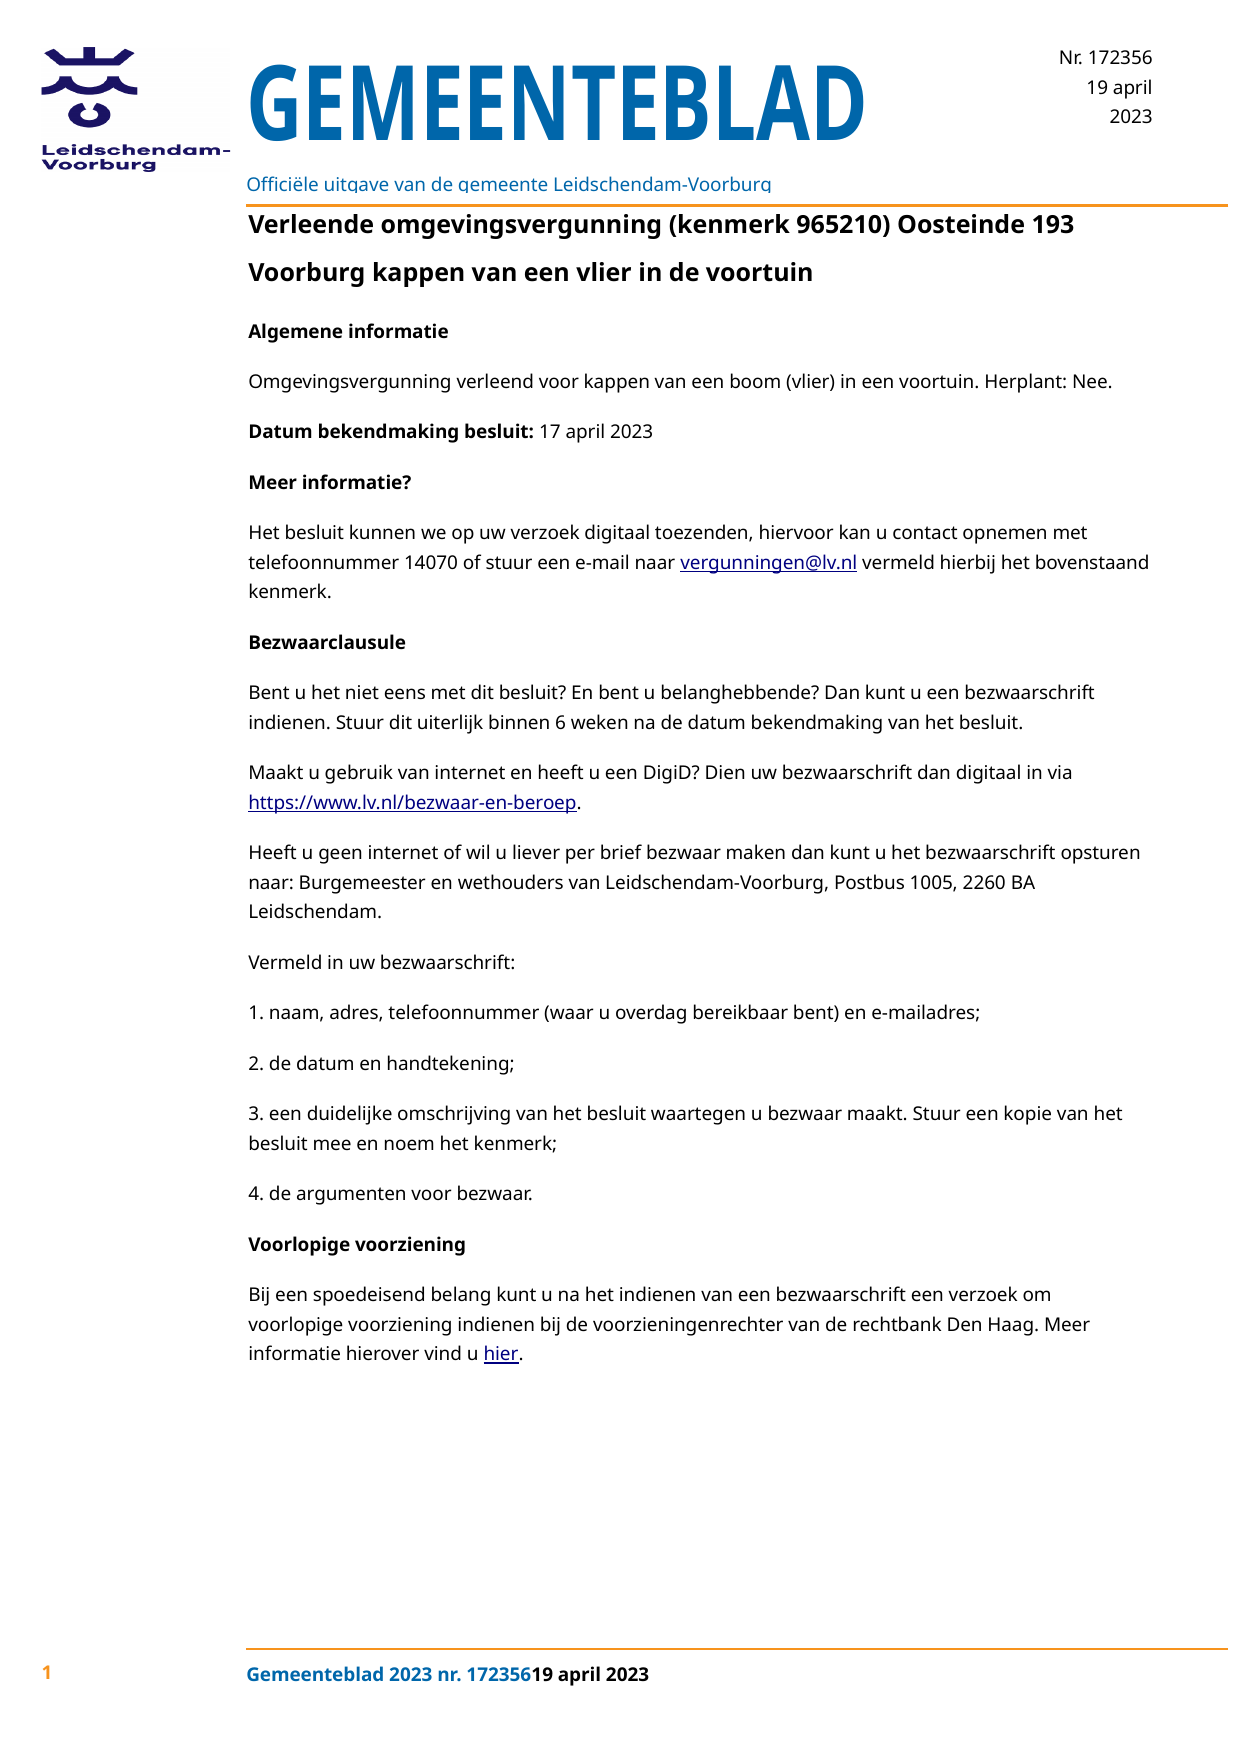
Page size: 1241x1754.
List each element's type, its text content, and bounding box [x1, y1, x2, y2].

text Datum bekendmaking besluit: 17 april 2023 [248, 419, 1152, 444]
text Meer informatie? [248, 469, 1152, 495]
text Omgevingsvergunning verleend voor kappen van een boom (vlier) in een voortuin. Herplant: Nee. [248, 368, 1152, 394]
text 1. naam, adres, telefoonnummer (waar u overdag bereikbaar bent) en e-mailadres; [248, 999, 1152, 1025]
text Bij een spoedeisend belang kunt u na het indienen van een bezwaarschrift een verzoek om voorlopige voorziening indienen bij de voorzieningenrechter van de rechtbank Den Haag. Meer informatie hierover vind u hier. [248, 1281, 1152, 1366]
text Heeft u geen internet of wil u liever per brief bezwaar maken dan kunt u het bezwaarschrift opsturen naar: Burgemeester en wethouders van Leidschendam-Voorburg, Postbus 1005, 2260 BA Leidschendam. [248, 839, 1152, 924]
text Maakt u gebruik van internet en heeft u een DigiD? Dien uw bezwaarschrift dan digitaal in via https://www.lv.nl/bezwaar-en-beroep. [248, 759, 1152, 815]
text Verleende omgevingsvergunning (kenmerk 965210) Oosteinde 193 Voorburg kappen van een vlier in de voortuin [248, 207, 1152, 288]
text Voorlopige voorziening [248, 1231, 1152, 1257]
text Algemene informatie [248, 318, 1152, 344]
text 2. de datum en handtekening; [248, 1050, 1152, 1076]
text Vermeld in uw bezwaarschrift: [248, 949, 1152, 975]
text 3. een duidelijke omschrijving van het besluit waartegen u bezwaar maakt. Stuur een kopie van het besluit mee en noem het kenmerk; [248, 1100, 1152, 1156]
text Het besluit kunnen we op uw verzoek digitaal toezenden, hiervoor kan u contact opnemen met telefoonnummer 14070 of stuur een e-mail naar vergunningen@lv.nl vermeld hierbij het bovenstaand kenmerk. [248, 519, 1152, 604]
text 4. de argumenten voor bezwaar. [248, 1180, 1152, 1206]
picture [41, 47, 231, 172]
text Bezwaarclausule [248, 629, 1152, 655]
text Bent u het niet eens met dit besluit? En bent u belanghebbende? Dan kunt u een bezwaarschrift indienen. Stuur dit uiterlijk binnen 6 weken na de datum bekendmaking van het besluit. [248, 679, 1152, 735]
